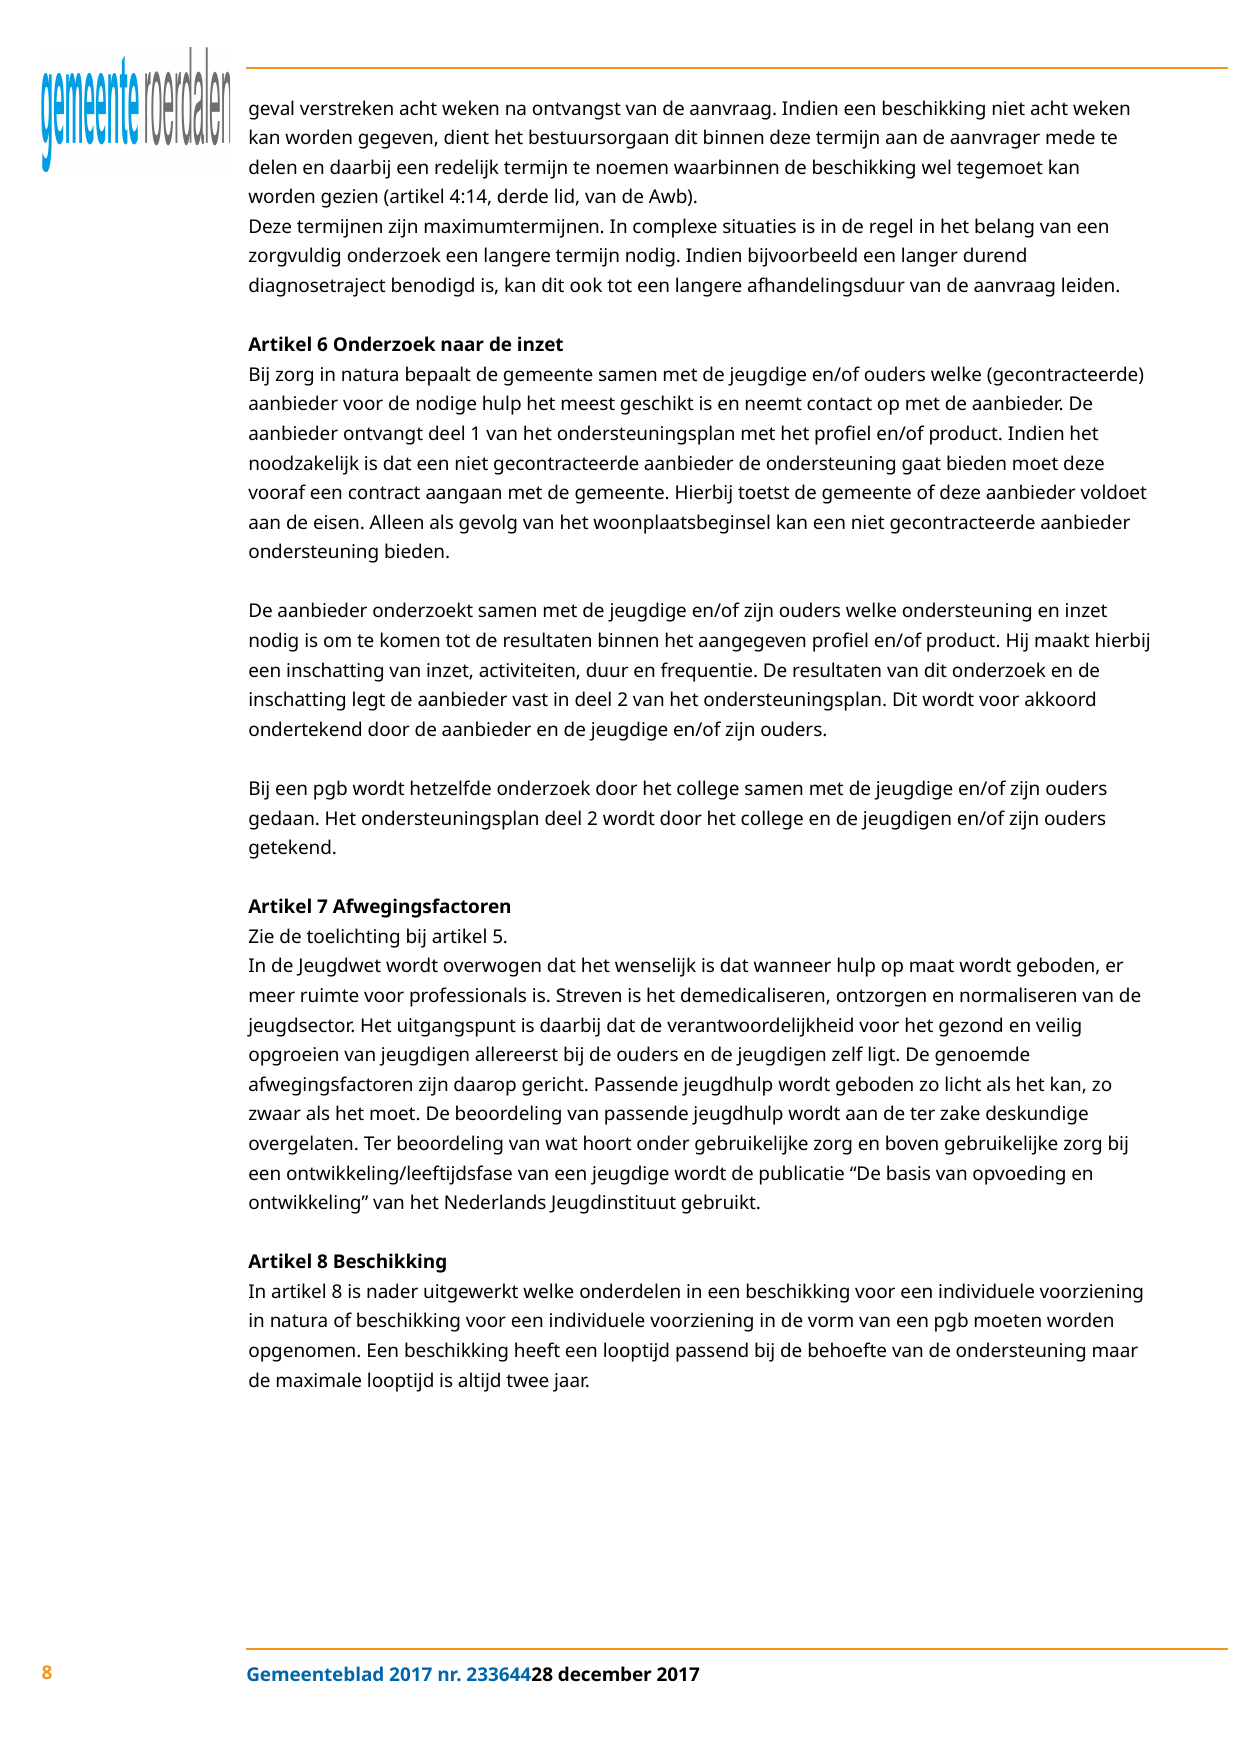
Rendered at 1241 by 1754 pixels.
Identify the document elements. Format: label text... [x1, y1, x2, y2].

text Zie de toelichting bij artikel 5. [248, 923, 1152, 949]
picture [41, 47, 231, 172]
text Bij een pgb wordt hetzelfde onderzoek door het college samen met de jeugdige en/of zijn ouders gedaan. Het ondersteuningsplan deel 2 wordt door het college en de jeugdigen en/of zijn ouders getekend. [248, 775, 1152, 860]
text In de Jeugdwet wordt overwogen dat het wenselijk is dat wanneer hulp op maat wordt geboden, er meer ruimte voor professionals is. Streven is het demedicaliseren, ontzorgen en normaliseren van de jeugdsector. Het uitgangspunt is daarbij dat de verantwoordelijkheid voor het gezond en veilig opgroeien van jeugdigen allereerst bij de ouders en de jeugdigen zelf ligt. De genoemde afwegingsfactoren zijn daarop gericht. Passende jeugdhulp wordt geboden zo licht als het kan, zo zwaar als het moet. De beoordeling van passende jeugdhulp wordt aan de ter zake deskundige overgelaten. Ter beoordeling van wat hoort onder gebruikelijke zorg en boven gebruikelijke zorg bij een ontwikkeling/leeftijdsfase van een jeugdige wordt de publicatie “De basis van opvoeding en ontwikkeling” van het Nederlands Jeugdinstituut gebruikt. [248, 953, 1152, 1215]
text Bij zorg in natura bepaalt de gemeente samen met de jeugdige en/of ouders welke (gecontracteerde) aanbieder voor de nodige hulp het meest geschikt is en neemt contact op met de aanbieder. De aanbieder ontvangt deel 1 van het ondersteuningsplan met het profiel en/of product. Indien het noodzakelijk is dat een niet gecontracteerde aanbieder de ondersteuning gaat bieden moet deze vooraf een contract aangaan met de gemeente. Hierbij toetst de gemeente of deze aanbieder voldoet aan de eisen. Alleen als gevolg van het woonplaatsbeginsel kan een niet gecontracteerde aanbieder ondersteuning bieden. [248, 361, 1152, 564]
picture [41, 134, 48, 172]
text Artikel 8 Beschikking [248, 1248, 1152, 1274]
text Artikel 7 Afwegingsfactoren [248, 893, 1152, 919]
text Deze termijnen zijn maximumtermijnen. In complexe situaties is in de regel in het belang van een zorgvuldig onderzoek een langere termijn nodig. Indien bijvoorbeeld een langer durend diagnosetraject benodigd is, kan dit ook tot een langere afhandelingsduur van de aanvraag leiden. [248, 213, 1152, 298]
text In artikel 8 is nader uitgewerkt welke onderdelen in een beschikking voor een individuele voorziening in natura of beschikking voor een individuele voorziening in de vorm van een pgb moeten worden opgenomen. Een beschikking heeft een looptijd passend bij de behoefte van de ondersteuning maar de maximale looptijd is altijd twee jaar. [248, 1278, 1152, 1393]
text geval verstreken acht weken na ontvangst van de aanvraag. Indien een beschikking niet acht weken kan worden gegeven, dient het bestuursorgaan dit binnen deze termijn aan de aanvrager mede te delen en daarbij een redelijk termijn te noemen waarbinnen de beschikking wel tegemoet kan worden gezien (artikel 4:14, derde lid, van de Awb). [248, 95, 1152, 209]
text Artikel 6 Onderzoek naar de inzet [248, 331, 1152, 357]
text De aanbieder onderzoekt samen met de jeugdige en/of zijn ouders welke ondersteuning en inzet nodig is om te komen tot de resultaten binnen het aangegeven profiel en/of product. Hij maakt hierbij een inschatting van inzet, activiteiten, duur en frequentie. De resultaten van dit onderzoek en de inschatting legt de aanbieder vast in deel 2 van het ondersteuningsplan. Dit wordt voor akkoord ondertekend door de aanbieder en de jeugdige en/of zijn ouders. [248, 598, 1152, 742]
